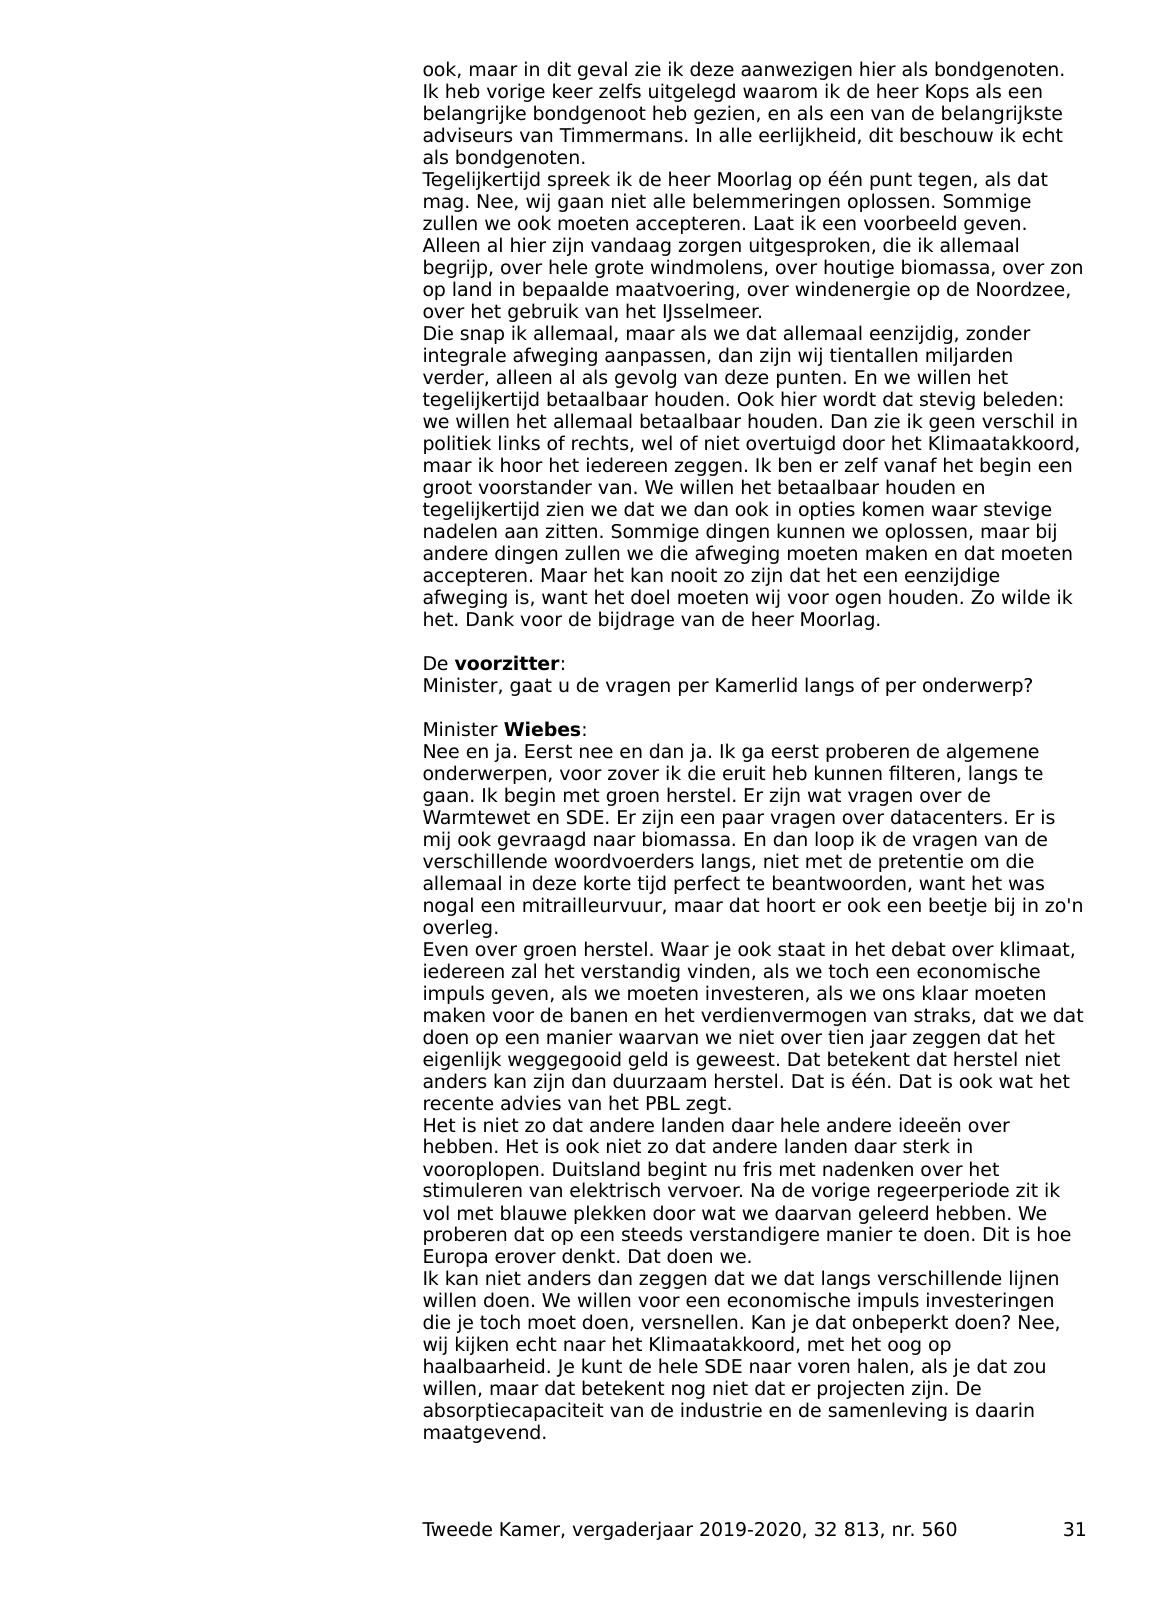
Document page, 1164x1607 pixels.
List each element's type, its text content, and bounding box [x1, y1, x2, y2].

text Ik kan niet anders dan zeggen dat we dat langs verschillende lijnen willen doen. We willen voor een economische impuls investeringen die je toch moet doen, versnellen. Kan je dat onbeperkt doen? Nee, wij kijken echt naar het Klimaatakkoord, met het oog op haalbaarheid. Je kunt de hele SDE naar voren halen, als je dat zou willen, maar dat betekent nog niet dat er projecten zijn. De absorptiecapaciteit van de industrie en de samenleving is daarin maatgevend. [422, 1268, 1087, 1444]
text Minister Wiebes: [422, 719, 1087, 741]
text Tegelijkertijd spreek ik de heer Moorlag op één punt tegen, als dat mag. Nee, wij gaan niet alle belemmeringen oplossen. Sommige zullen we ook moeten accepteren. Laat ik een voorbeeld geven. Alleen al hier zijn vandaag zorgen uitgesproken, die ik allemaal begrijp, over hele grote windmolens, over houtige biomassa, over zon op land in bepaalde maatvoering, over windenergie op de Noordzee, over het gebruik van het IJsselmeer. [422, 169, 1087, 323]
text Het is niet zo dat andere landen daar hele andere ideeën over hebben. Het is ook niet zo dat andere landen daar sterk in vooroplopen. Duitsland begint nu fris met nadenken over het stimuleren van elektrisch vervoer. Na de vorige regeerperiode zit ik vol met blauwe plekken door wat we daarvan geleerd hebben. We proberen dat op een steeds verstandigere manier te doen. Dit is hoe Europa erover denkt. Dat doen we. [422, 1114, 1087, 1268]
text Die snap ik allemaal, maar als we dat allemaal eenzijdig, zonder integrale afweging aanpassen, dan zijn wij tientallen miljarden verder, alleen al als gevolg van deze punten. En we willen het tegelijkertijd betaalbaar houden. Ook hier wordt dat stevig beleden: we willen het allemaal betaalbaar houden. Dan zie ik geen verschil in politiek links of rechts, wel of niet overtuigd door het Klimaatakkoord, maar ik hoor het iedereen zeggen. Ik ben er zelf vanaf het begin een groot voorstander van. We willen het betaalbaar houden en tegelijkertijd zien we dat we dan ook in opties komen waar stevige nadelen aan zitten. Sommige dingen kunnen we oplossen, maar bij andere dingen zullen we die afweging moeten maken en dat moeten accepteren. Maar het kan nooit zo zijn dat het een eenzijdige afweging is, want het doel moeten wij voor ogen houden. Zo wilde ik het. Dank voor de bijdrage van de heer Moorlag. [422, 323, 1087, 631]
text De voorzitter: [422, 653, 1087, 675]
text Nee en ja. Eerst nee en dan ja. Ik ga eerst proberen de algemene onderwerpen, voor zover ik die eruit heb kunnen filteren, langs te gaan. Ik begin met groen herstel. Er zijn wat vragen over de Warmtewet en SDE. Er zijn een paar vragen over datacenters. Er is mij ook gevraagd naar biomassa. En dan loop ik de vragen van de verschillende woordvoerders langs, niet met de pretentie om die allemaal in deze korte tijd perfect te beantwoorden, want het was nogal een mitrailleurvuur, maar dat hoort er ook een beetje bij in zo'n overleg. [422, 741, 1087, 939]
text Minister, gaat u de vragen per Kamerlid langs of per onderwerp? [422, 675, 1087, 697]
text ook, maar in dit geval zie ik deze aanwezigen hier als bondgenoten. Ik heb vorige keer zelfs uitgelegd waarom ik de heer Kops als een belangrijke bondgenoot heb gezien, en als een van de belangrijkste adviseurs van Timmermans. In alle eerlijkheid, dit beschouw ik echt als bondgenoten. [422, 59, 1087, 169]
text Even over groen herstel. Waar je ook staat in het debat over klimaat, iedereen zal het verstandig vinden, als we toch een economische impuls geven, als we moeten investeren, als we ons klaar moeten maken voor de banen en het verdienvermogen van straks, dat we dat doen op een manier waarvan we niet over tien jaar zeggen dat het eigenlijk weggegooid geld is geweest. Dat betekent dat herstel niet anders kan zijn dan duurzaam herstel. Dat is één. Dat is ook wat het recente advies van het PBL zegt. [422, 939, 1087, 1114]
